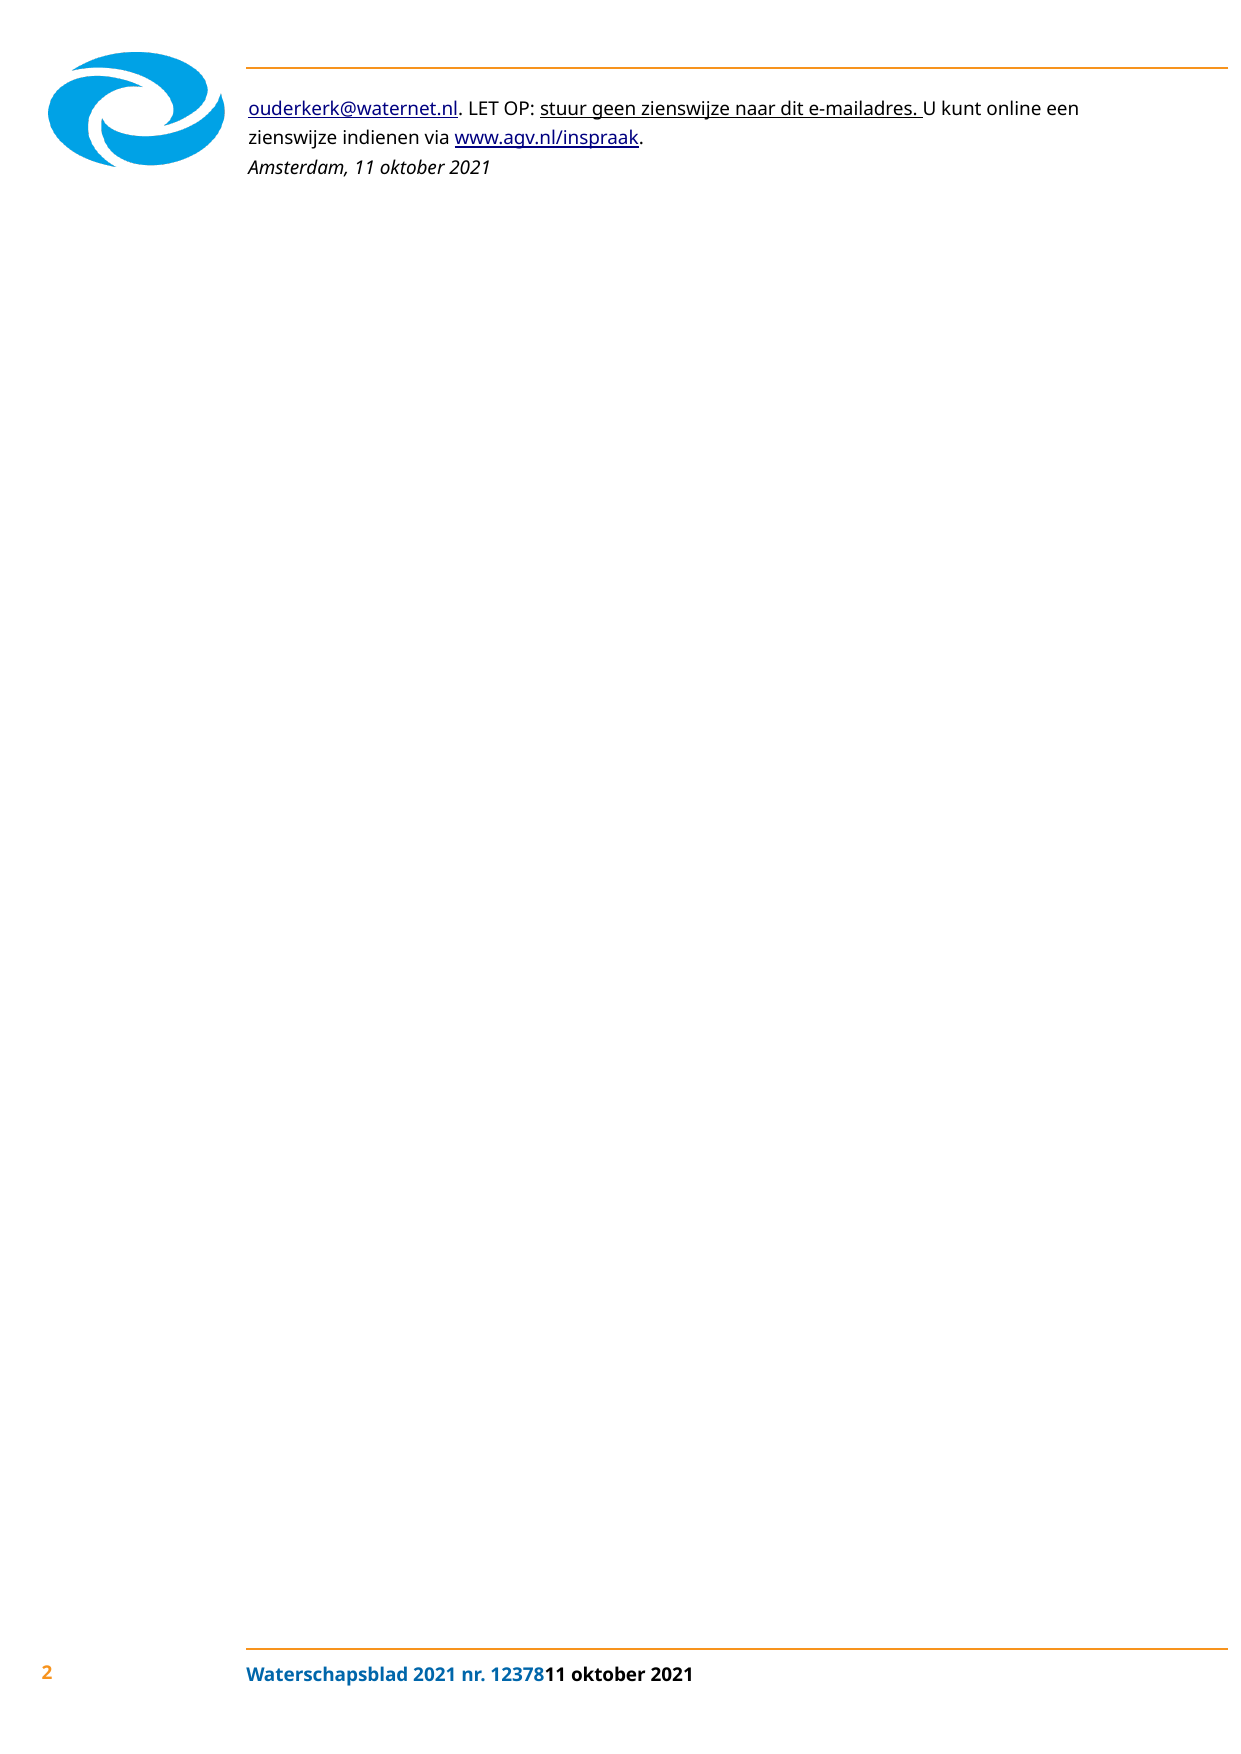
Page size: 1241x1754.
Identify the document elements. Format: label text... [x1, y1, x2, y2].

text ouderkerk@waternet.nl. LET OP: stuur geen zienswijze naar dit e-mailadres. U kunt online een zienswijze indienen via www.agv.nl/inspraak. [248, 95, 1152, 150]
picture [41, 47, 231, 172]
text Amsterdam, 11 oktober 2021 [248, 154, 1152, 180]
